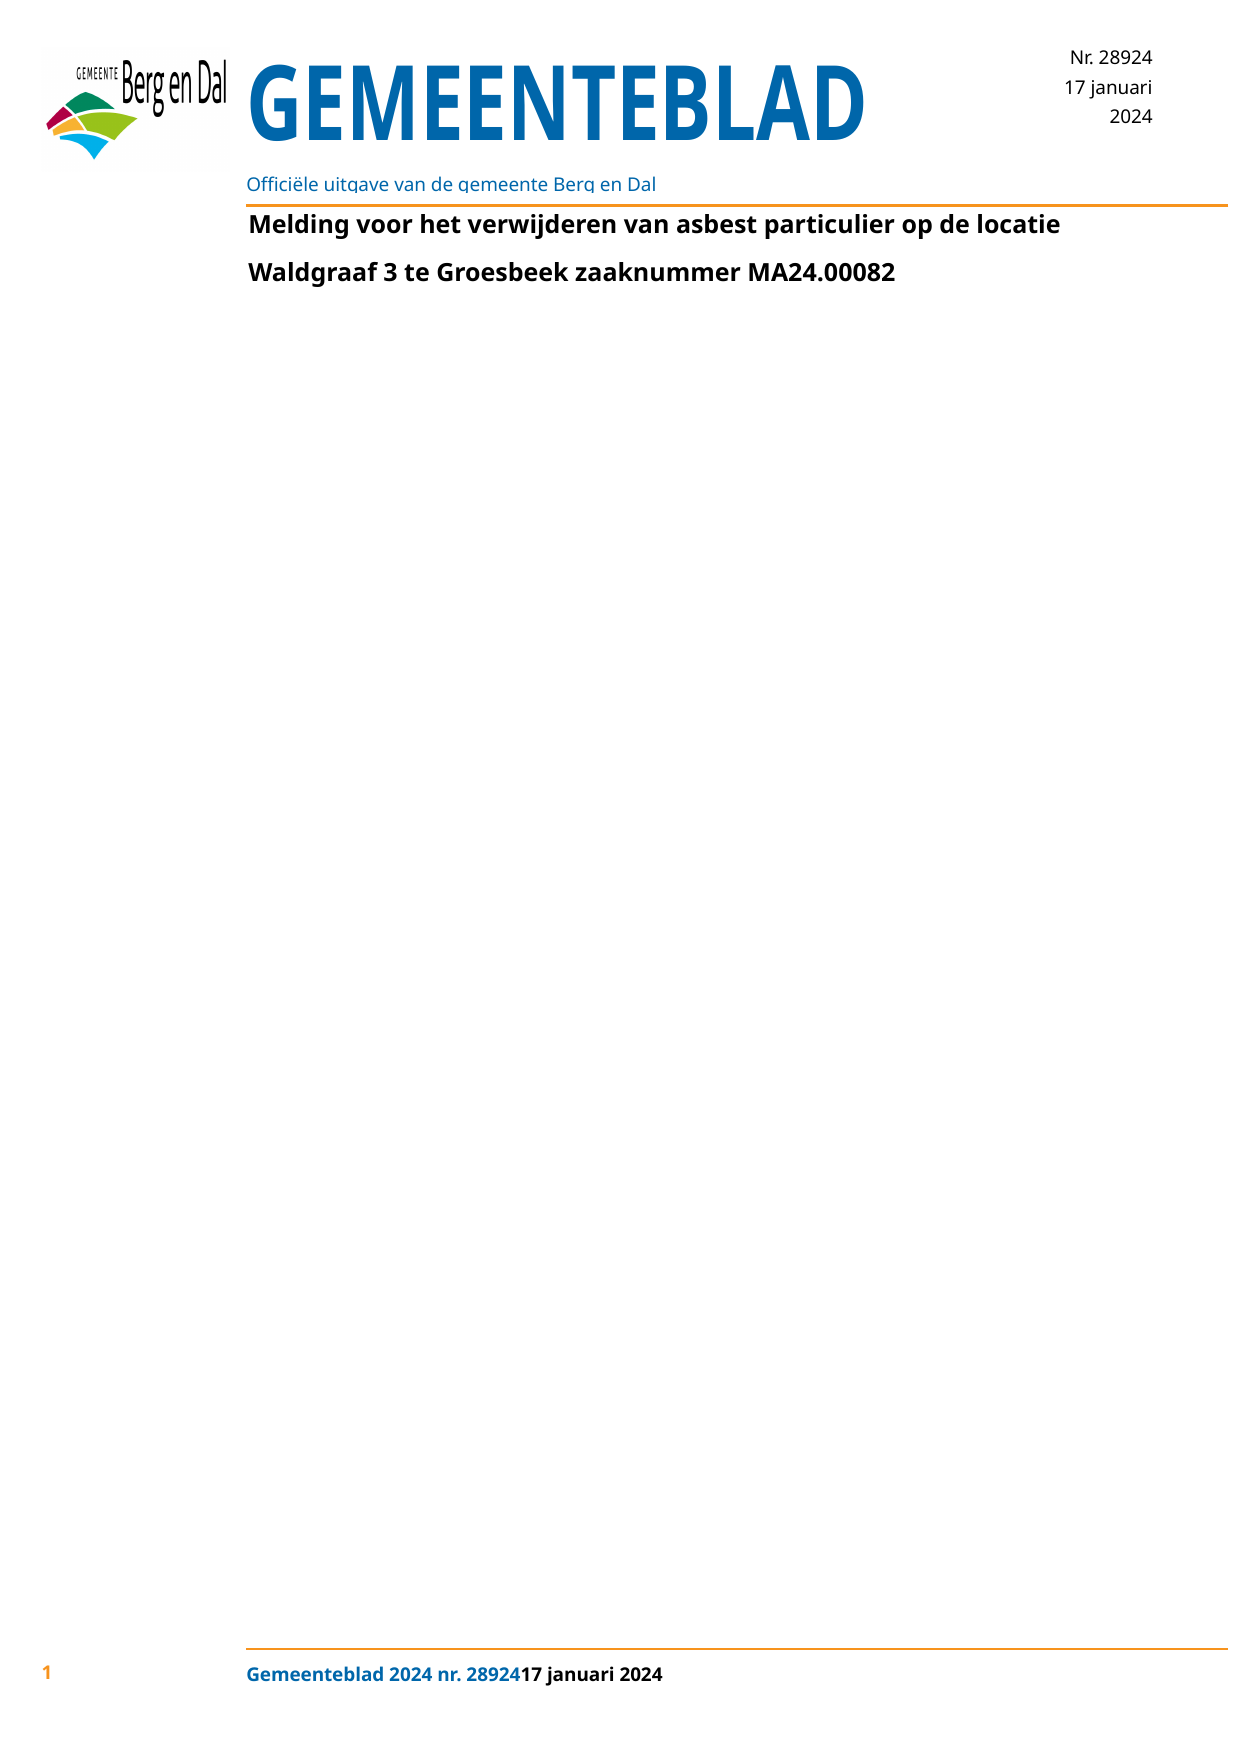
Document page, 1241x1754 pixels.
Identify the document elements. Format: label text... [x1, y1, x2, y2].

picture [41, 47, 231, 172]
text Melding voor het verwijderen van asbest particulier op de locatie Waldgraaf 3 te Groesbeek zaaknummer MA24.00082 [248, 207, 1152, 288]
